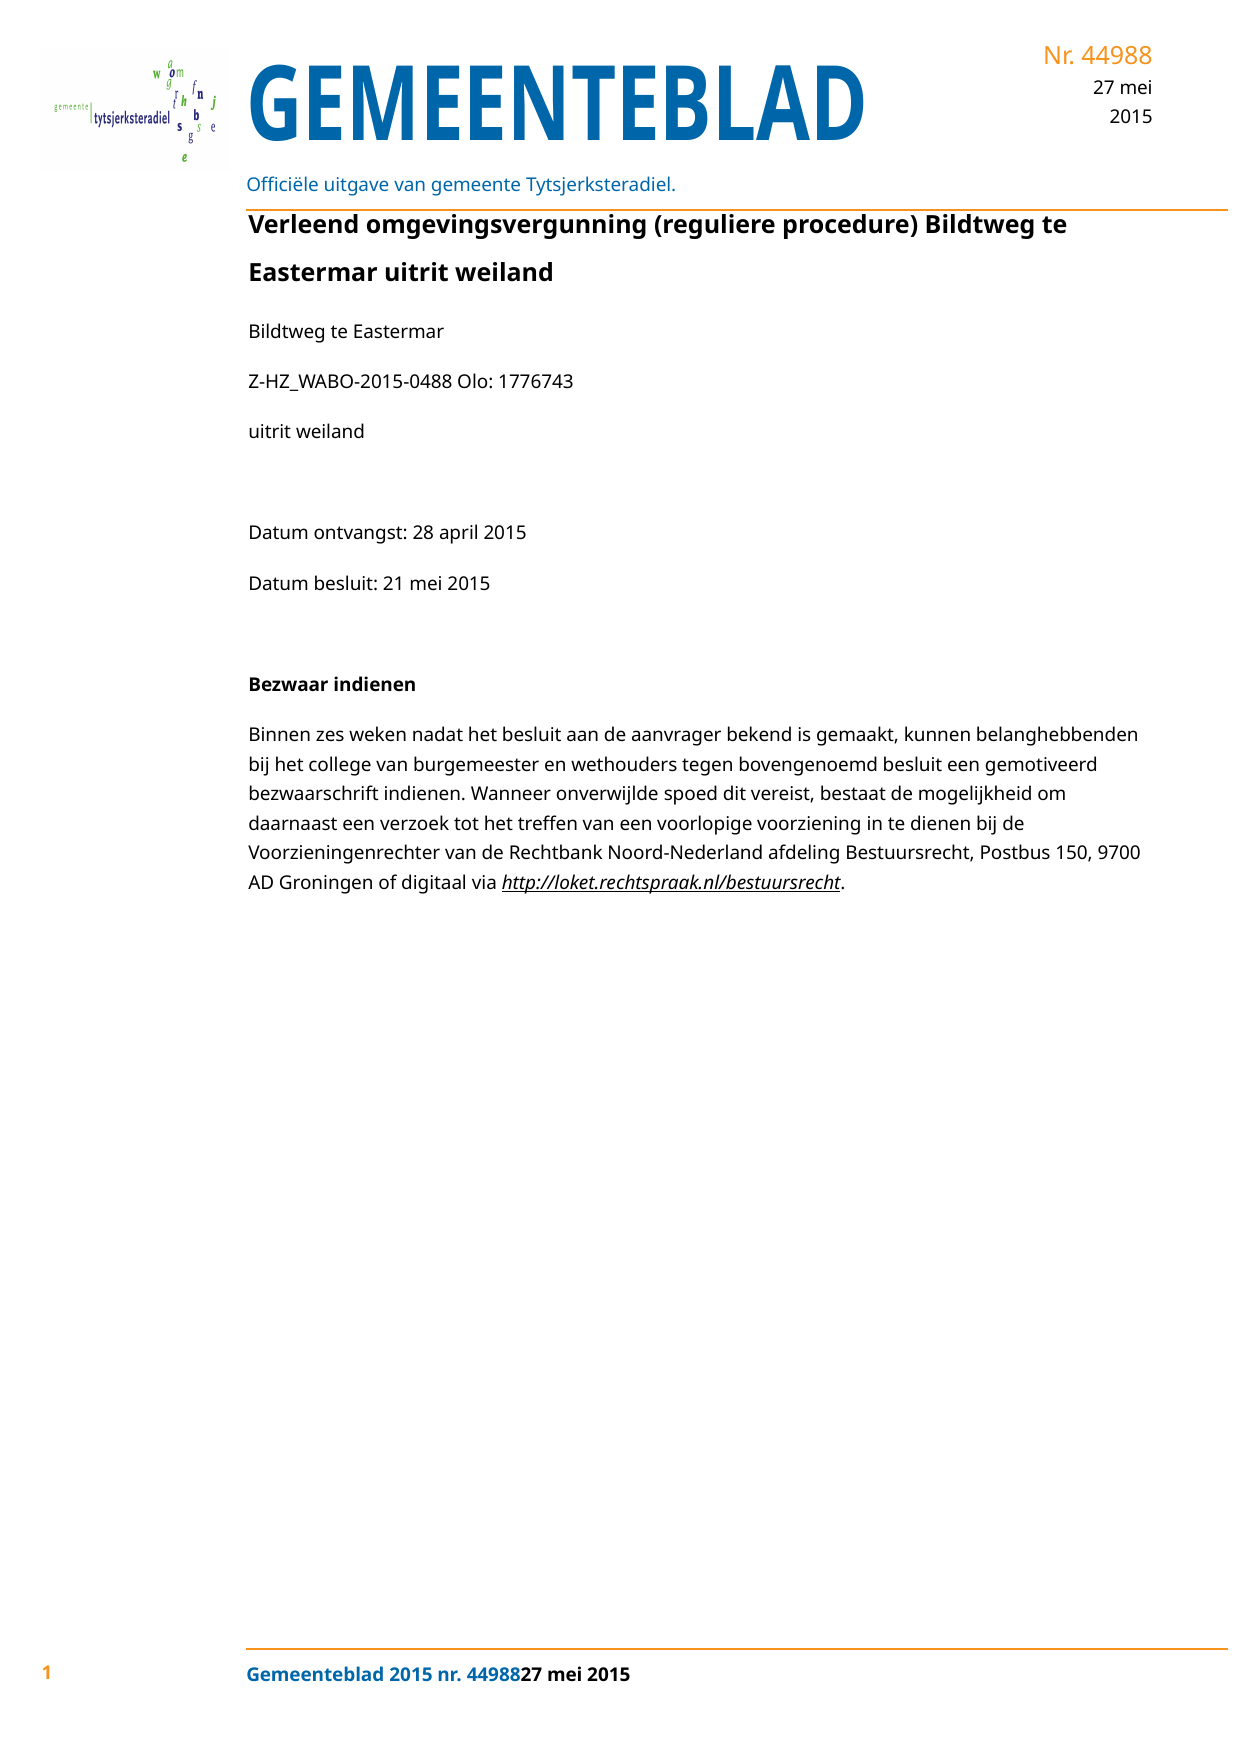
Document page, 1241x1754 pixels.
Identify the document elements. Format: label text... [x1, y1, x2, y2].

text Bildtweg te Eastermar [248, 318, 1152, 344]
picture [41, 47, 231, 172]
text Datum besluit: 21 mei 2015 [248, 570, 1152, 596]
text Binnen zes weken nadat het besluit aan de aanvrager bekend is gemaakt, kunnen belanghebbenden bij het college van burgemeester en wethouders tegen bovengenoemd besluit een gemotiveerd bezwaarschrift indienen. Wanneer onverwijlde spoed dit vereist, bestaat de mogelijkheid om daarnaast een verzoek tot het treffen van een voorlopige voorziening in te dienen bij de Voorzieningenrechter van de Rechtbank Noord-Nederland afdeling Bestuursrecht, Postbus 150, 9700 AD Groningen of digitaal via http://loket.rechtspraak.nl/bestuursrecht. [248, 721, 1152, 895]
text Z-HZ_WABO-2015-0488 Olo: 1776743 [248, 368, 1152, 394]
text Verleend omgevingsvergunning (reguliere procedure) Bildtweg te Eastermar uitrit weiland [248, 211, 1152, 288]
text Datum ontvangst: 28 april 2015 [248, 519, 1152, 545]
text uitrit weiland [248, 419, 1152, 444]
text Bezwaar indienen [248, 671, 1152, 697]
